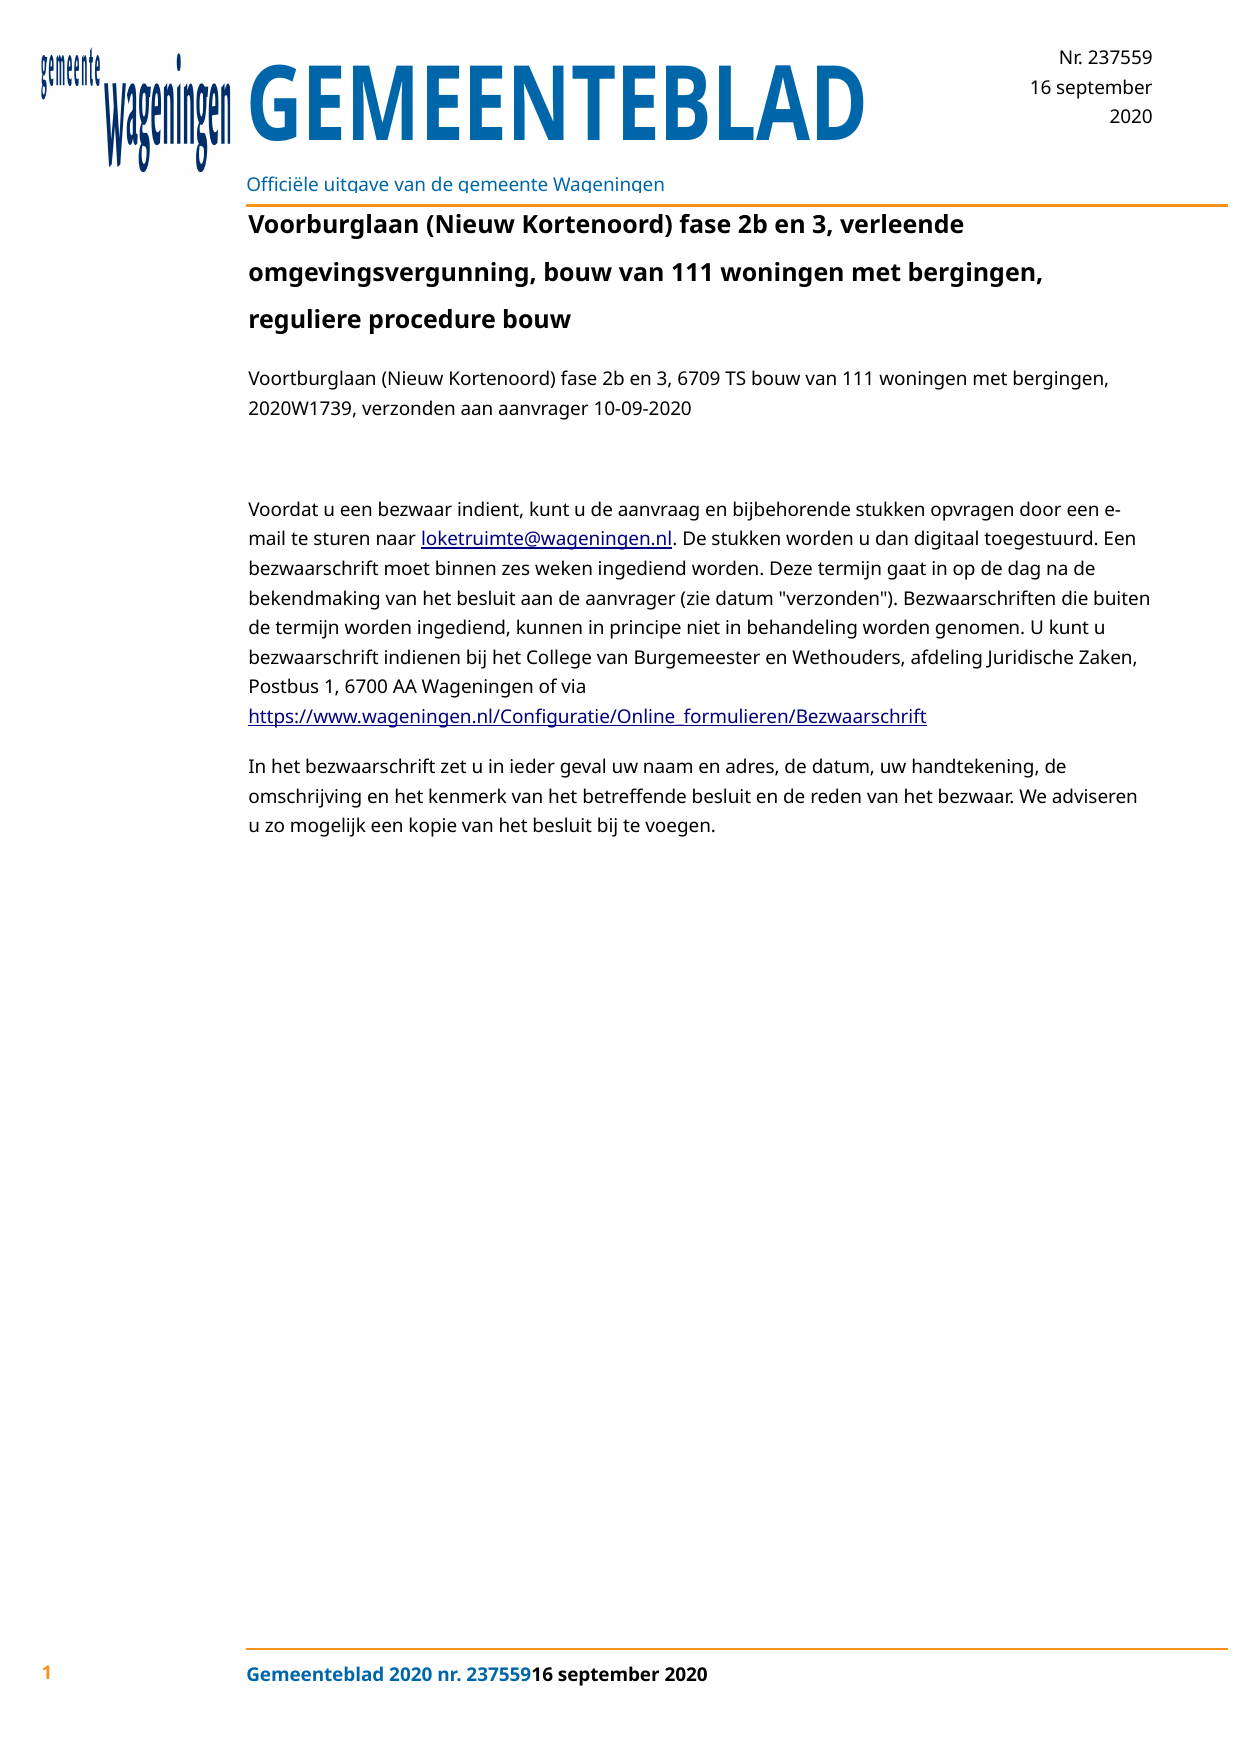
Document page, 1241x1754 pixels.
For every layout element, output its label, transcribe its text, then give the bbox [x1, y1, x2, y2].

text Voortburglaan (Nieuw Kortenoord) fase 2b en 3, 6709 TS bouw van 111 woningen met bergingen, 2020W1739, verzonden aan aanvrager 10-09-2020 [248, 366, 1152, 421]
text In het bezwaarschrift zet u in ieder geval uw naam en adres, de datum, uw handtekening, de omschrijving en het kenmerk van het betreffende besluit en de reden van het bezwaar. We adviseren u zo mogelijk een kopie van het besluit bij te voegen. [248, 753, 1152, 838]
text Voorburglaan (Nieuw Kortenoord) fase 2b en 3, verleende omgevingsvergunning, bouw van 111 woningen met bergingen, reguliere procedure bouw [248, 207, 1152, 336]
picture [41, 47, 231, 172]
text Voordat u een bezwaar indient, kunt u de aanvraag en bijbehorende stukken opvragen door een e-mail te sturen naar loketruimte@wageningen.nl. De stukken worden u dan digitaal toegestuurd. Een bezwaarschrift moet binnen zes weken ingediend worden. Deze termijn gaat in op de dag na de bekendmaking van het besluit aan de aanvrager (zie datum "verzonden"). Bezwaarschriften die buiten de termijn worden ingediend, kunnen in principe niet in behandeling worden genomen. U kunt u bezwaarschrift indienen bij het College van Burgemeester en Wethouders, afdeling Juridische Zaken, Postbus 1, 6700 AA Wageningen of via https://www.wageningen.nl/Configuratie/Online_formulieren/Bezwaarschrift [248, 496, 1152, 729]
